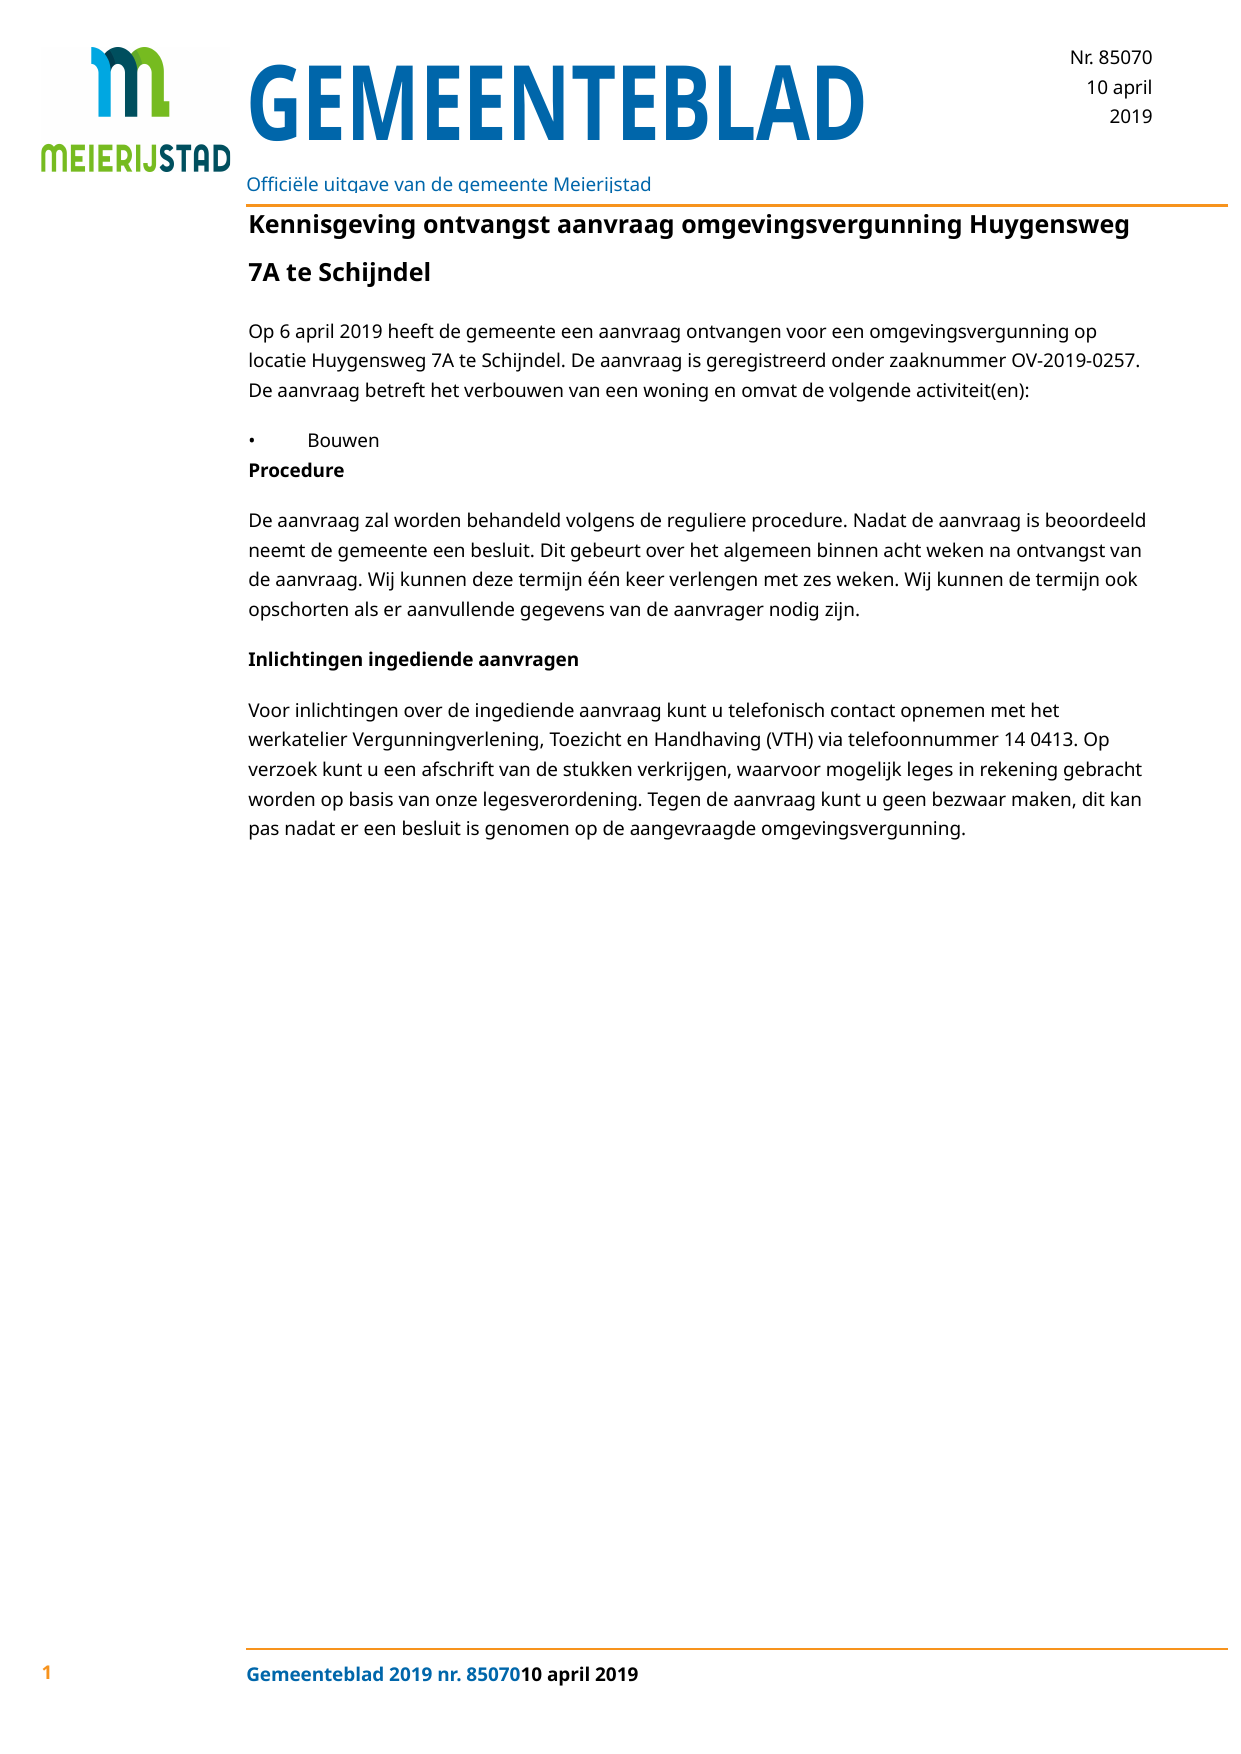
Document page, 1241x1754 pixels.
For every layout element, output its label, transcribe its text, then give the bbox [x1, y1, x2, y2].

text Voor inlichtingen over de ingediende aanvraag kunt u telefonisch contact opnemen met het werkatelier Vergunningverlening, Toezicht en Handhaving (VTH) via telefoonnummer 14 0413. Op verzoek kunt u een afschrift van de stukken verkrijgen, waarvoor mogelijk leges in rekening gebracht worden op basis van onze legesverordening. Tegen de aanvraag kunt u geen bezwaar maken, dit kan pas nadat er een besluit is genomen op de aangevraagde omgevingsvergunning. [248, 697, 1152, 841]
text Op 6 april 2019 heeft de gemeente een aanvraag ontvangen voor een omgevingsvergunning op locatie Huygensweg 7A te Schijndel. De aanvraag is geregistreerd onder zaaknummer OV-2019-0257. De aanvraag betreft het verbouwen van een woning en omvat de volgende activiteit(en): [248, 318, 1152, 403]
text Inlichtingen ingediende aanvragen [248, 647, 1152, 672]
text Kennisgeving ontvangst aanvraag omgevingsvergunning Huygensweg 7A te Schijndel [248, 207, 1152, 288]
list Bouwen [248, 427, 1152, 453]
picture [41, 47, 231, 172]
text De aanvraag zal worden behandeld volgens de reguliere procedure. Nadat de aanvraag is beoordeeld neemt de gemeente een besluit. Dit gebeurt over het algemeen binnen acht weken na ontvangst van de aanvraag. Wij kunnen deze termijn één keer verlengen met zes weken. Wij kunnen de termijn ook opschorten als er aanvullende gegevens van de aanvrager nodig zijn. [248, 507, 1152, 622]
text Procedure [248, 457, 1152, 483]
